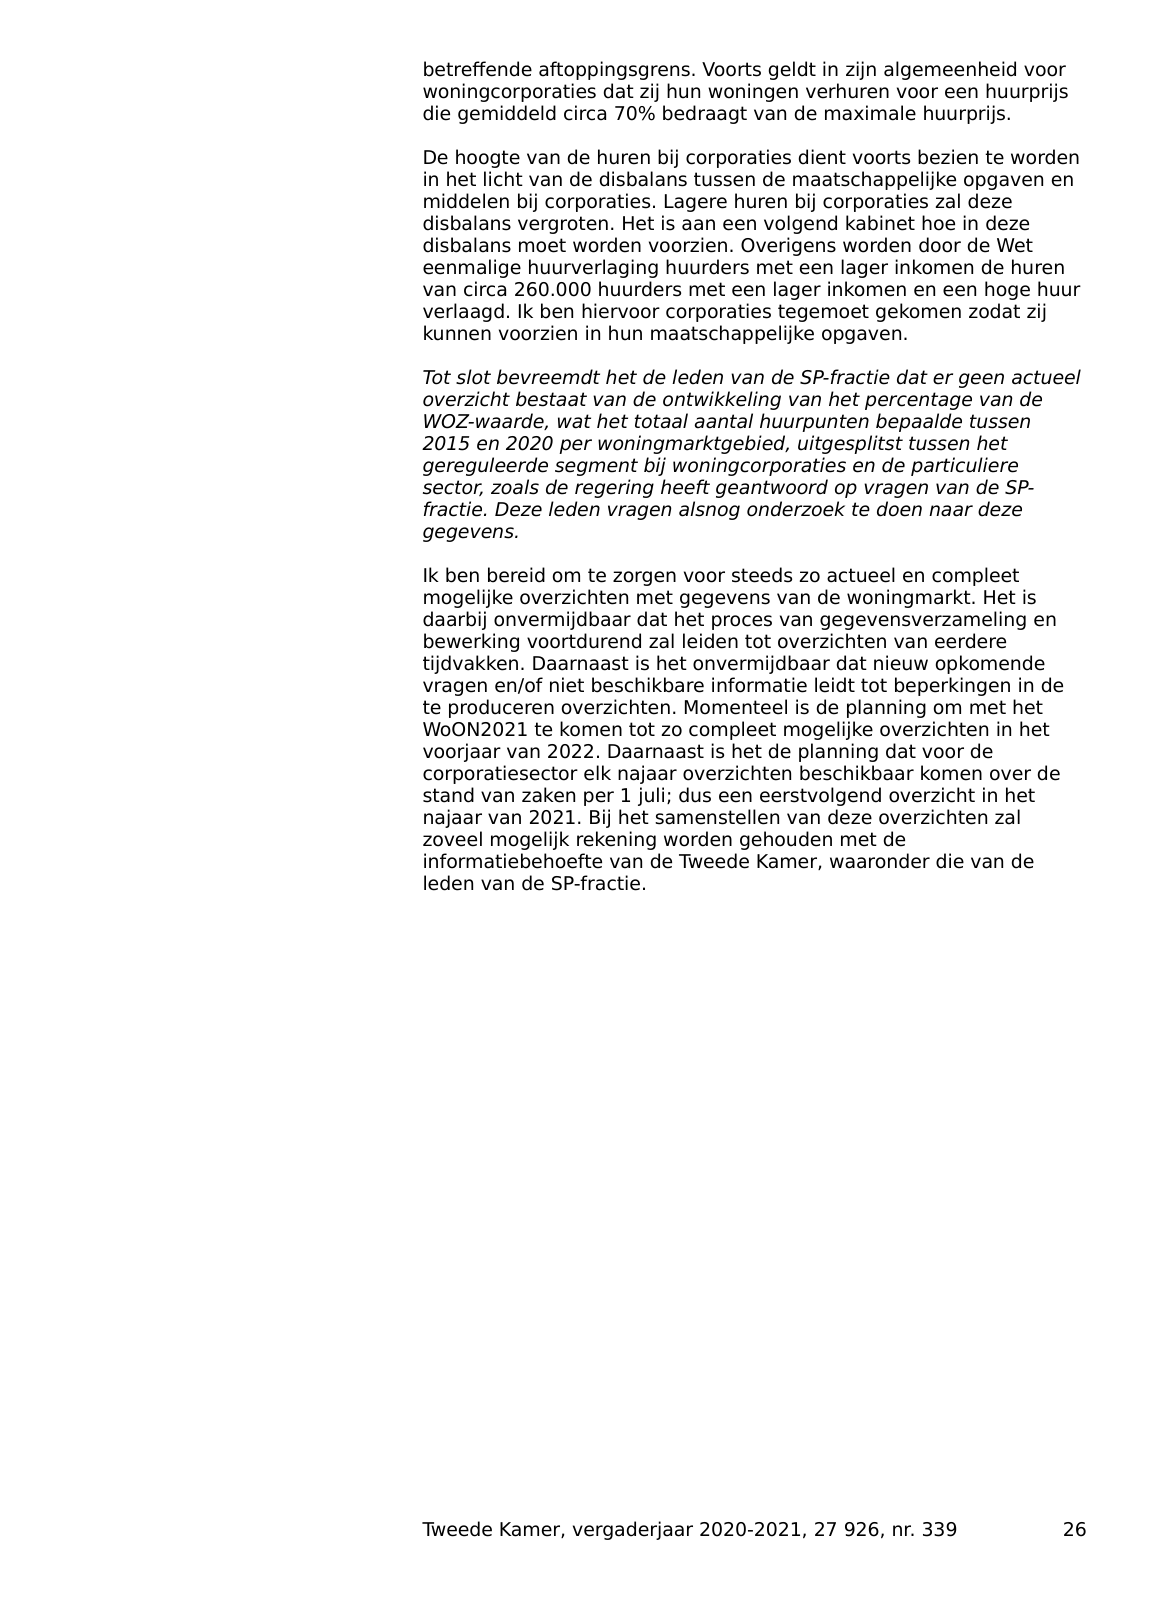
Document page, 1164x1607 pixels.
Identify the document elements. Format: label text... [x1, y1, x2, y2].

text Tot slot bevreemdt het de leden van de SP-fractie dat er geen actueel overzicht bestaat van de ontwikkeling van het percentage van de WOZ-waarde, wat het totaal aantal huurpunten bepaalde tussen 2015 en 2020 per woningmarktgebied, uitgesplitst tussen het gereguleerde segment bij woningcorporaties en de particuliere sector, zoals de regering heeft geantwoord op vragen van de SP-fractie. Deze leden vragen alsnog onderzoek te doen naar deze gegevens. [422, 367, 1087, 543]
text betreffende aftoppingsgrens. Voorts geldt in zijn algemeenheid voor woningcorporaties dat zij hun woningen verhuren voor een huurprijs die gemiddeld circa 70% bedraagt van de maximale huurprijs. [422, 59, 1087, 125]
text De hoogte van de huren bij corporaties dient voorts bezien te worden in het licht van de disbalans tussen de maatschappelijke opgaven en middelen bij corporaties. Lagere huren bij corporaties zal deze disbalans vergroten. Het is aan een volgend kabinet hoe in deze disbalans moet worden voorzien. Overigens worden door de Wet eenmalige huurverlaging huurders met een lager inkomen de huren van circa 260.000 huurders met een lager inkomen en een hoge huur verlaagd. Ik ben hiervoor corporaties tegemoet gekomen zodat zij kunnen voorzien in hun maatschappelijke opgaven. [422, 147, 1087, 345]
text Ik ben bereid om te zorgen voor steeds zo actueel en compleet mogelijke overzichten met gegevens van de woningmarkt. Het is daarbij onvermijdbaar dat het proces van gegevensverzameling en bewerking voortdurend zal leiden tot overzichten van eerdere tijdvakken. Daarnaast is het onvermijdbaar dat nieuw opkomende vragen en/of niet beschikbare informatie leidt tot beperkingen in de te produceren overzichten. Momenteel is de planning om met het WoON2021 te komen tot zo compleet mogelijke overzichten in het voorjaar van 2022. Daarnaast is het de planning dat voor de corporatiesector elk najaar overzichten beschikbaar komen over de stand van zaken per 1 juli; dus een eerstvolgend overzicht in het najaar van 2021. Bij het samenstellen van deze overzichten zal zoveel mogelijk rekening worden gehouden met de informatiebehoefte van de Tweede Kamer, waaronder die van de leden van de SP-fractie. [422, 565, 1087, 895]
